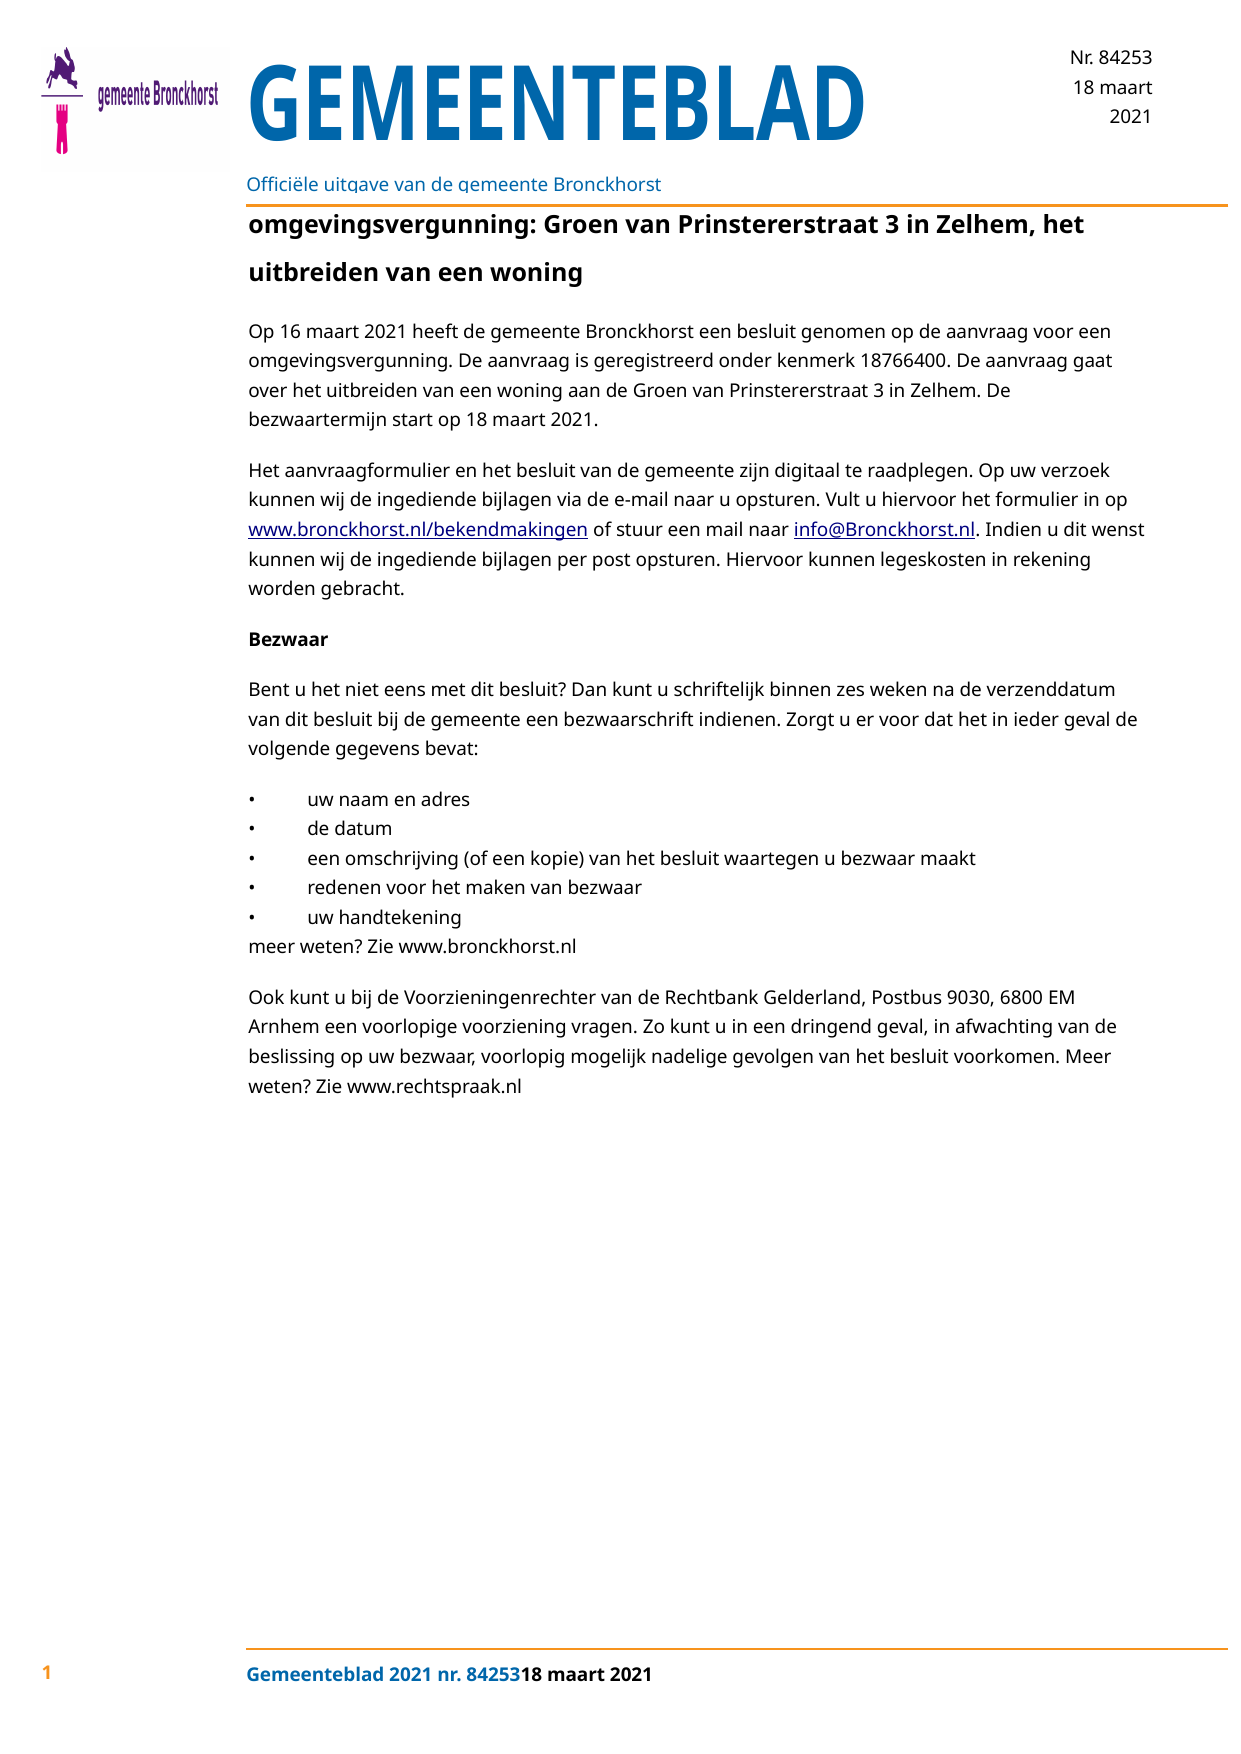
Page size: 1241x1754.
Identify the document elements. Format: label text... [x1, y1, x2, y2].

text omgevingsvergunning: Groen van Prinstererstraat 3 in Zelhem, het uitbreiden van een woning [248, 207, 1152, 288]
list een omschrijving (of een kopie) van het besluit waartegen u bezwaar maakt [248, 845, 1152, 871]
text Bezwaar [248, 626, 1152, 652]
list uw handtekening [248, 904, 1152, 930]
text Het aanvraagformulier en het besluit van de gemeente zijn digitaal te raadplegen. Op uw verzoek kunnen wij de ingediende bijlagen via de e-mail naar u opsturen. Vult u hiervoor het formulier in op www.bronckhorst.nl/bekendmakingen of stuur een mail naar info@Bronckhorst.nl. Indien u dit wenst kunnen wij de ingediende bijlagen per post opsturen. Hiervoor kunnen legeskosten in rekening worden gebracht. [248, 457, 1152, 601]
list uw naam en adres [248, 786, 1152, 812]
list de datum [248, 815, 1152, 841]
text Bent u het niet eens met dit besluit? Dan kunt u schriftelijk binnen zes weken na de verzenddatum van dit besluit bij de gemeente een bezwaarschrift indienen. Zorgt u er voor dat het in ieder geval de volgende gegevens bevat: [248, 676, 1152, 761]
text meer weten? Zie www.bronckhorst.nl [248, 934, 1152, 959]
list redenen voor het maken van bezwaar [248, 874, 1152, 900]
text Op 16 maart 2021 heeft de gemeente Bronckhorst een besluit genomen op de aanvraag voor een omgevingsvergunning. De aanvraag is geregistreerd onder kenmerk 18766400. De aanvraag gaat over het uitbreiden van een woning aan de Groen van Prinstererstraat 3 in Zelhem. De bezwaartermijn start op 18 maart 2021. [248, 318, 1152, 432]
picture [41, 47, 231, 172]
text Ook kunt u bij de Voorzieningenrechter van de Rechtbank Gelderland, Postbus 9030, 6800 EM Arnhem een voorlopige voorziening vragen. Zo kunt u in een dringend geval, in afwachting van de beslissing op uw bezwaar, voorlopig mogelijk nadelige gevolgen van het besluit voorkomen. Meer weten? Zie www.rechtspraak.nl [248, 984, 1152, 1099]
